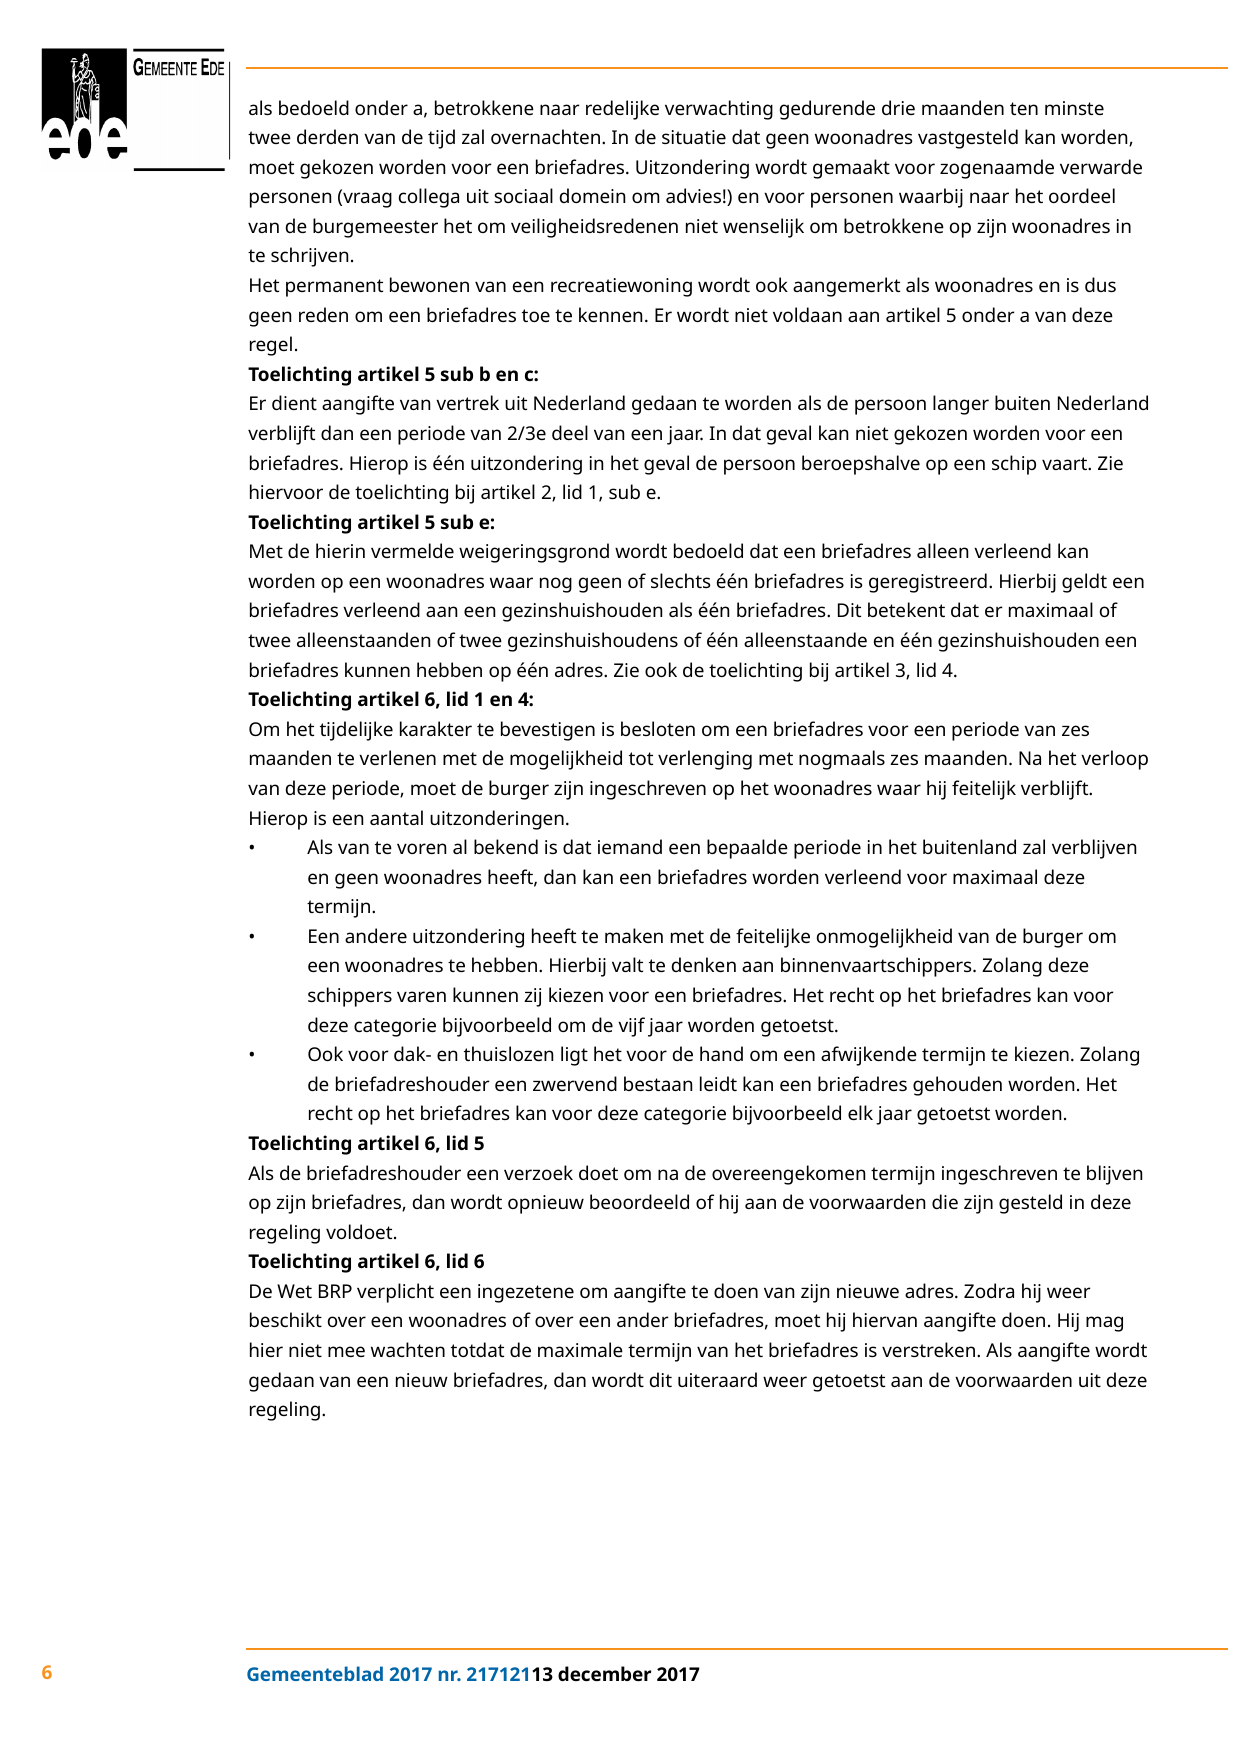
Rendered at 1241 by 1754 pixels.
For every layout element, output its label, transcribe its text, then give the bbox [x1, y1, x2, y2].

text als bedoeld onder a, betrokkene naar redelijke verwachting gedurende drie maanden ten minste twee derden van de tijd zal overnachten. In de situatie dat geen woonadres vastgesteld kan worden, moet gekozen worden voor een briefadres. Uitzondering wordt gemaakt voor zogenaamde verwarde personen (vraag collega uit sociaal domein om advies!) en voor personen waarbij naar het oordeel van de burgemeester het om veiligheidsredenen niet wenselijk om betrokkene op zijn woonadres in te schrijven. [248, 95, 1152, 268]
list Een andere uitzondering heeft te maken met de feitelijke onmogelijkheid van de burger om een woonadres te hebben. Hierbij valt te denken aan binnenvaartschippers. Zolang deze schippers varen kunnen zij kiezen voor een briefadres. Het recht op het briefadres kan voor deze categorie bijvoorbeeld om de vijf jaar worden getoetst. [248, 923, 1152, 1038]
text Toelichting artikel 6, lid 6 [248, 1248, 1152, 1274]
picture [41, 47, 231, 172]
list Als van te voren al bekend is dat iemand een bepaalde periode in het buitenland zal verblijven en geen woonadres heeft, dan kan een briefadres worden verleend voor maximaal deze termijn. [248, 834, 1152, 919]
text Er dient aangifte van vertrek uit Nederland gedaan te worden als de persoon langer buiten Nederland verblijft dan een periode van 2/3e deel van een jaar. In dat geval kan niet gekozen worden voor een briefadres. Hierop is één uitzondering in het geval de persoon beroepshalve op een schip vaart. Zie hiervoor de toelichting bij artikel 2, lid 1, sub e. [248, 391, 1152, 505]
text Als de briefadreshouder een verzoek doet om na de overeengekomen termijn ingeschreven te blijven op zijn briefadres, dan wordt opnieuw beoordeeld of hij aan de voorwaarden die zijn gesteld in deze regeling voldoet. [248, 1160, 1152, 1245]
text Met de hierin vermelde weigeringsgrond wordt bedoeld dat een briefadres alleen verleend kan worden op een woonadres waar nog geen of slechts één briefadres is geregistreerd. Hierbij geldt een briefadres verleend aan een gezinshuishouden als één briefadres. Dit betekent dat er maximaal of twee alleenstaanden of twee gezinshuishoudens of één alleenstaande en één gezinshuishouden een briefadres kunnen hebben op één adres. Zie ook de toelichting bij artikel 3, lid 4. [248, 538, 1152, 683]
text Toelichting artikel 5 sub e: [248, 509, 1152, 535]
text Toelichting artikel 6, lid 1 en 4: [248, 686, 1152, 712]
text Om het tijdelijke karakter te bevestigen is besloten om een briefadres voor een periode van zes maanden te verlenen met de mogelijkheid tot verlenging met nogmaals zes maanden. Na het verloop van deze periode, moet de burger zijn ingeschreven op het woonadres waar hij feitelijk verblijft. [248, 716, 1152, 801]
text Toelichting artikel 6, lid 5 [248, 1130, 1152, 1156]
list Ook voor dak- en thuislozen ligt het voor de hand om een afwijkende termijn te kiezen. Zolang de briefadreshouder een zwervend bestaan leidt kan een briefadres gehouden worden. Het recht op het briefadres kan voor deze categorie bijvoorbeeld elk jaar getoetst worden. [248, 1041, 1152, 1126]
text De Wet BRP verplicht een ingezetene om aangifte te doen van zijn nieuwe adres. Zodra hij weer beschikt over een woonadres of over een ander briefadres, moet hij hiervan aangifte doen. Hij mag hier niet mee wachten totdat de maximale termijn van het briefadres is verstreken. Als aangifte wordt gedaan van een nieuw briefadres, dan wordt dit uiteraard weer getoetst aan de voorwaarden uit deze regeling. [248, 1278, 1152, 1422]
text Toelichting artikel 5 sub b en c: [248, 361, 1152, 387]
text Hierop is een aantal uitzonderingen. [248, 805, 1152, 831]
text Het permanent bewonen van een recreatiewoning wordt ook aangemerkt als woonadres en is dus geen reden om een briefadres toe te kennen. Er wordt niet voldaan aan artikel 5 onder a van deze regel. [248, 272, 1152, 357]
